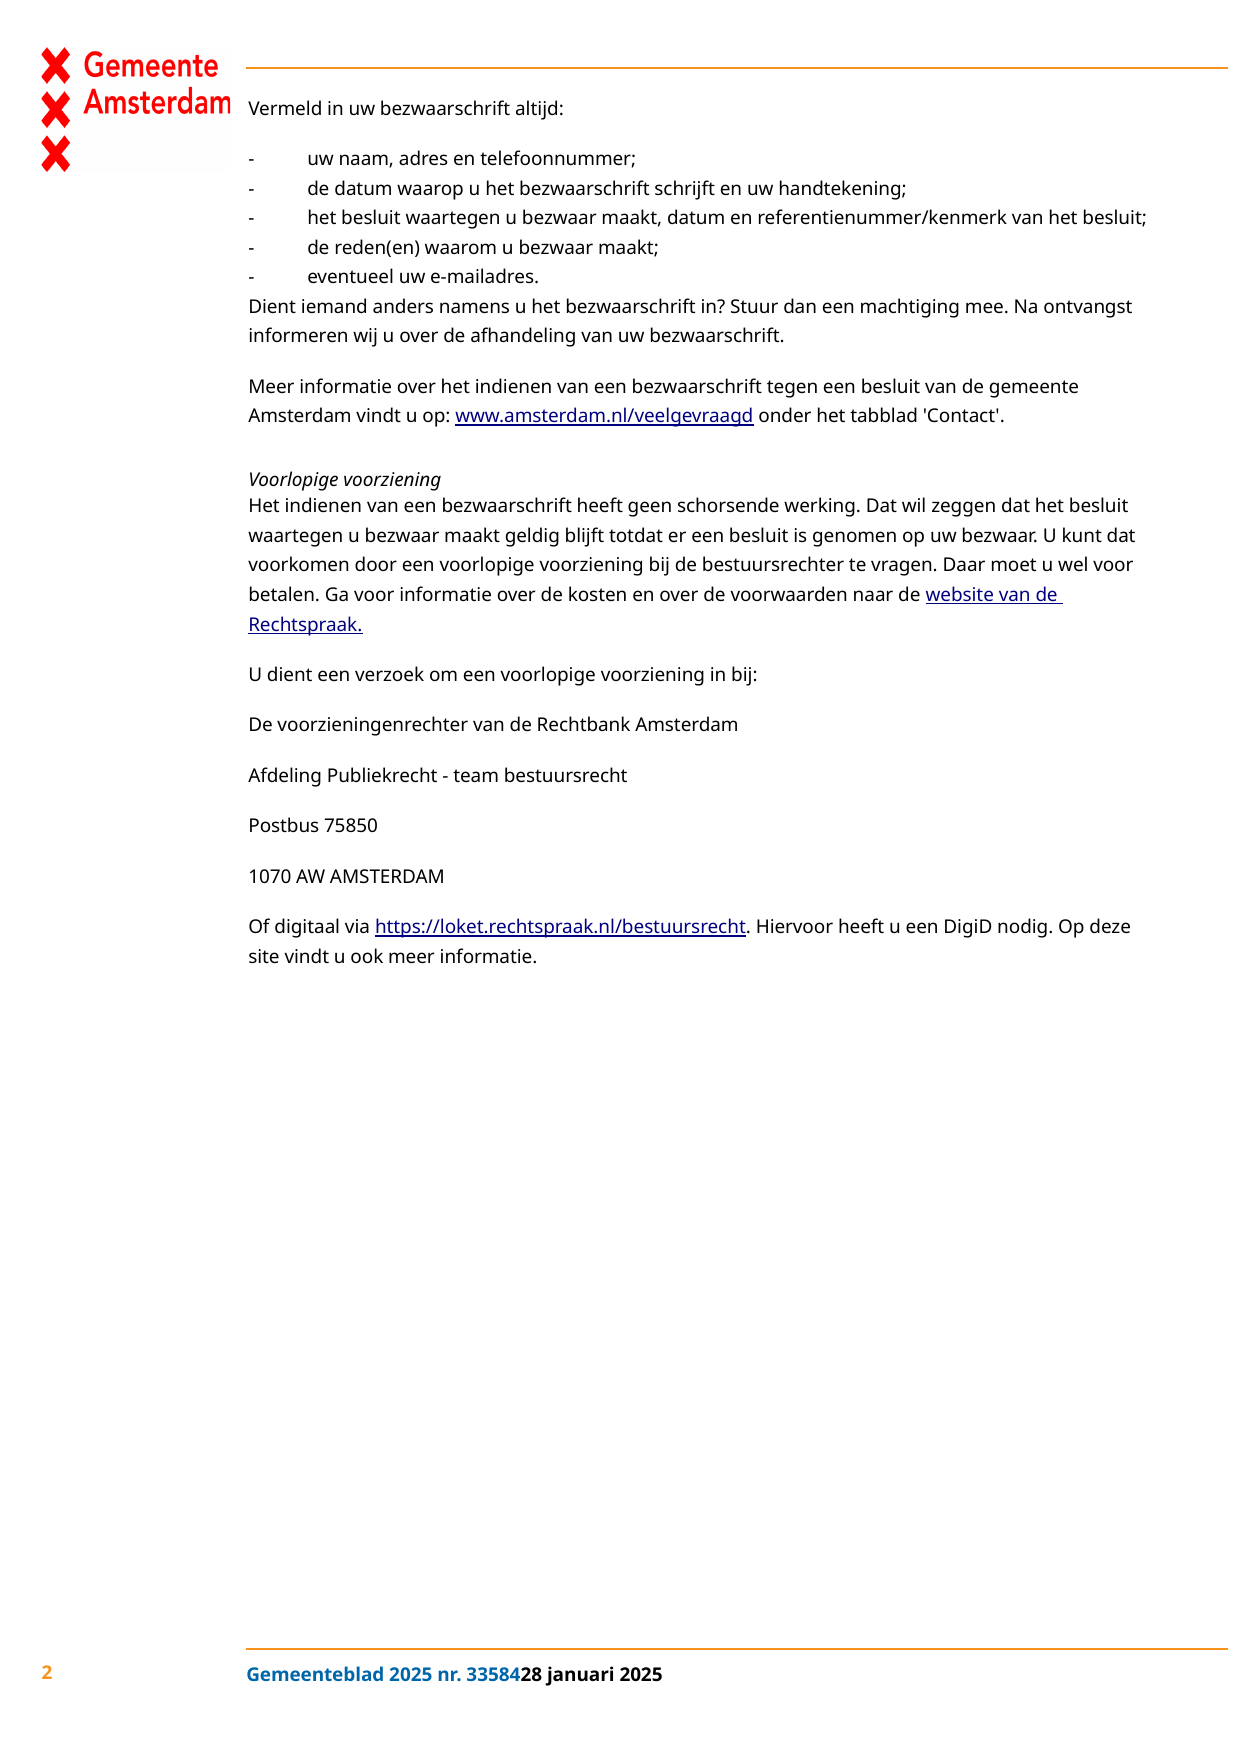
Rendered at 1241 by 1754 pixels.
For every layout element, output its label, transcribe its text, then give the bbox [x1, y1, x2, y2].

picture [41, 47, 231, 172]
text U dient een verzoek om een voorlopige voorziening in bij: [248, 661, 1152, 687]
text Of digitaal via https://loket.rechtspraak.nl/bestuursrecht. Hiervoor heeft u een DigiD nodig. Op deze site vindt u ook meer informatie. [248, 913, 1152, 968]
text Voorlopige voorziening [248, 467, 1152, 492]
text Meer informatie over het indienen van een bezwaarschrift tegen een besluit van de gemeente Amsterdam vindt u op: www.amsterdam.nl/veelgevraagd onder het tabblad 'Contact'. [248, 373, 1152, 428]
list de reden(en) waarom u bezwaar maakt; [248, 234, 1152, 260]
text Dient iemand anders namens u het bezwaarschrift in? Stuur dan een machtiging mee. Na ontvangst informeren wij u over de afhandeling van uw bezwaarschrift. [248, 293, 1152, 348]
text Het indienen van een bezwaarschrift heeft geen schorsende werking. Dat wil zeggen dat het besluit waartegen u bezwaar maakt geldig blijft totdat er een besluit is genomen op uw bezwaar. U kunt dat voorkomen door een voorlopige voorziening bij de bestuursrechter te vragen. Daar moet u wel voor betalen. Ga voor informatie over de kosten en over de voorwaarden naar de website van de Rechtspraak. [248, 492, 1152, 636]
list eventueel uw e-mailadres. [248, 263, 1152, 289]
text Afdeling Publiekrecht - team bestuursrecht [248, 762, 1152, 788]
list uw naam, adres en telefoonnummer; [248, 145, 1152, 171]
text Vermeld in uw bezwaarschrift altijd: [248, 95, 1152, 121]
text De voorzieningenrechter van de Rechtbank Amsterdam [248, 712, 1152, 737]
list het besluit waartegen u bezwaar maakt, datum en referentienummer/kenmerk van het besluit; [248, 204, 1152, 230]
list de datum waarop u het bezwaarschrift schrijft en uw handtekening; [248, 175, 1152, 201]
text 1070 AW AMSTERDAM [248, 863, 1152, 888]
text Postbus 75850 [248, 812, 1152, 838]
